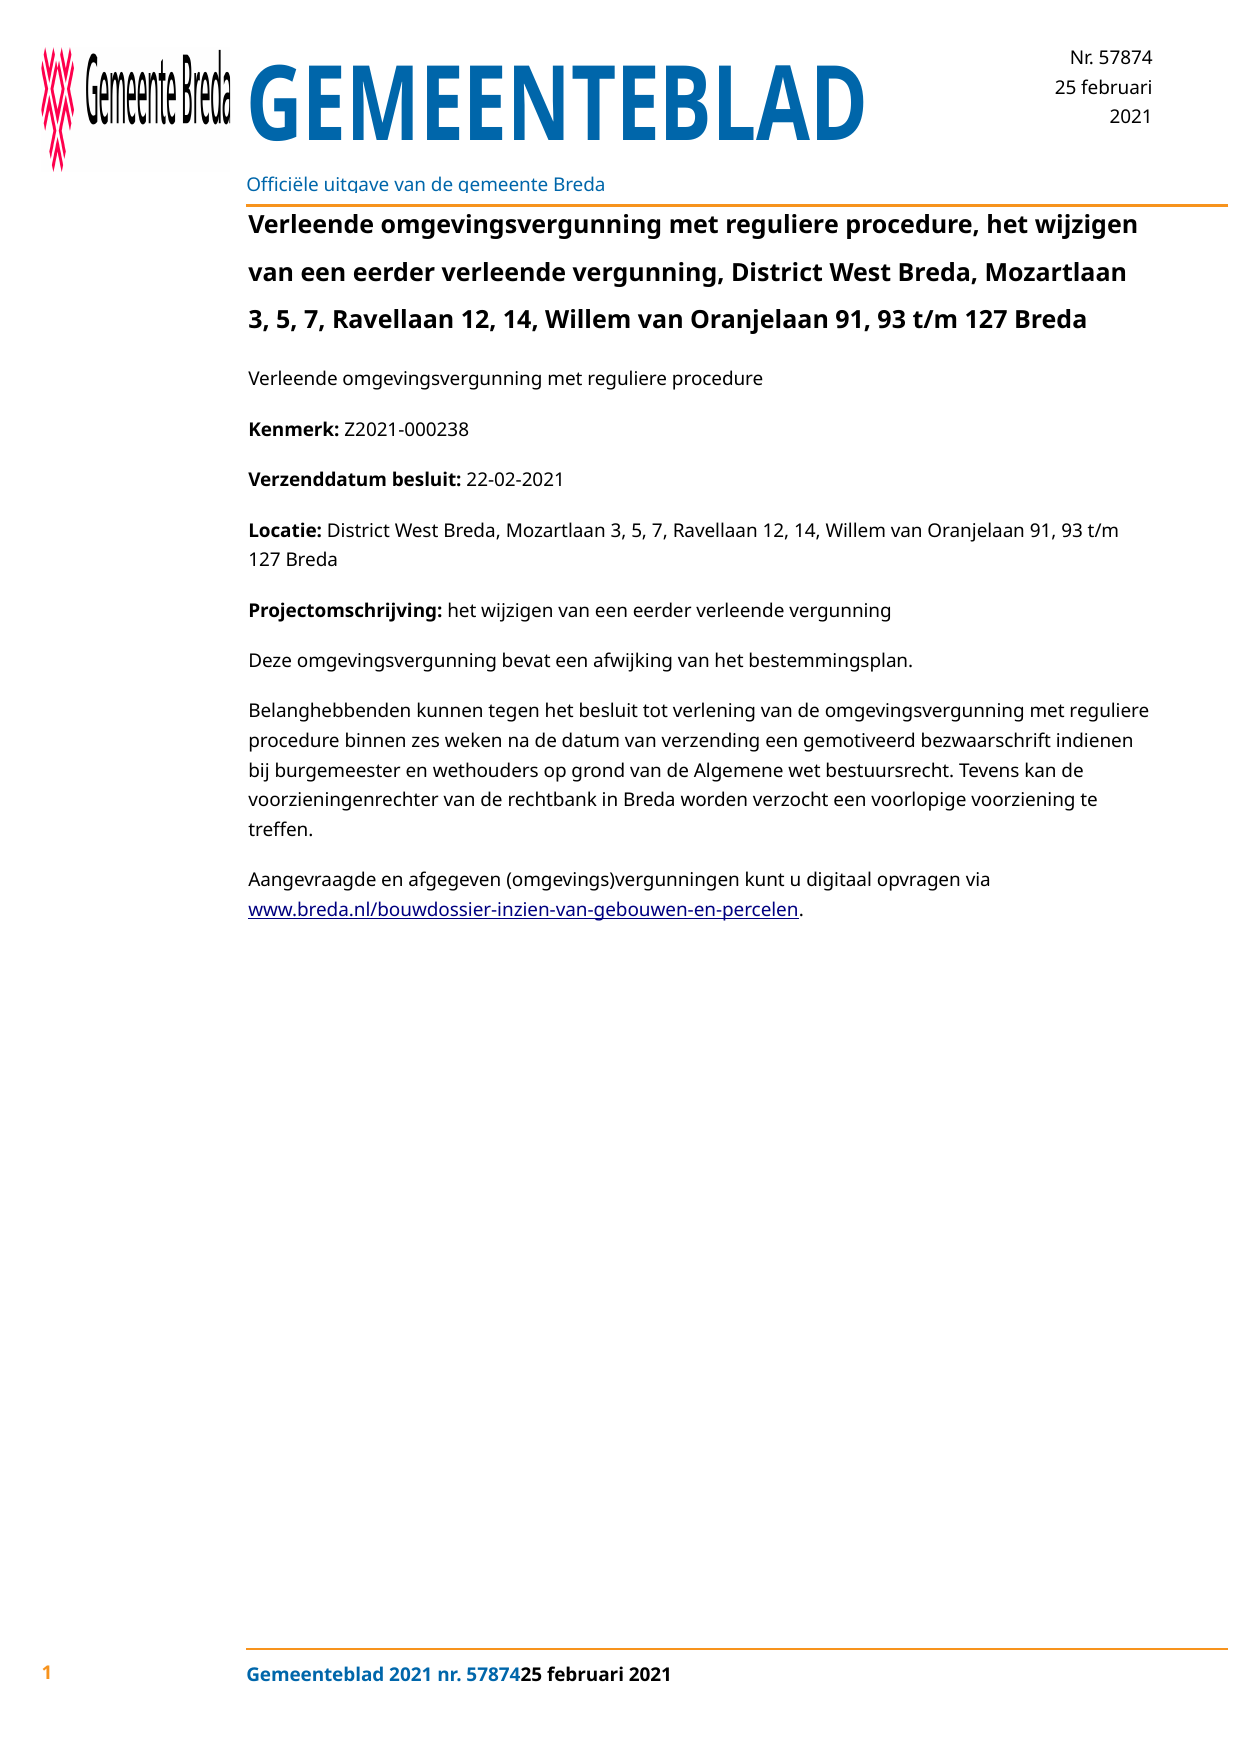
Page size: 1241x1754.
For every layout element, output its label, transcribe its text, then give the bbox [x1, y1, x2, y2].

picture [41, 47, 231, 172]
text Verleende omgevingsvergunning met reguliere procedure, het wijzigen van een eerder verleende vergunning, District West Breda, Mozartlaan 3, 5, 7, Ravellaan 12, 14, Willem van Oranjelaan 91, 93 t/m 127 Breda [248, 207, 1152, 336]
text Locatie: District West Breda, Mozartlaan 3, 5, 7, Ravellaan 12, 14, Willem van Oranjelaan 91, 93 t/m 127 Breda [248, 517, 1152, 572]
text Verzenddatum besluit: 22-02-2021 [248, 466, 1152, 492]
text Deze omgevingsvergunning bevat een afwijking van het bestemmingsplan. [248, 647, 1152, 673]
text Belanghebbenden kunnen tegen het besluit tot verlening van de omgevingsvergunning met reguliere procedure binnen zes weken na de datum van verzending een gemotiveerd bezwaarschrift indienen bij burgemeester en wethouders op grond van de Algemene wet bestuursrecht. Tevens kan de voorzieningenrechter van de rechtbank in Breda worden verzocht een voorlopige voorziening te treffen. [248, 698, 1152, 842]
text Projectomschrijving: het wijzigen van een eerder verleende vergunning [248, 597, 1152, 622]
text Verleende omgevingsvergunning met reguliere procedure [248, 366, 1152, 391]
text Aangevraagde en afgegeven (omgevings)vergunningen kunt u digitaal opvragen via www.breda.nl/bouwdossier-inzien-van-gebouwen-en-percelen. [248, 866, 1152, 922]
text Kenmerk: Z2021-000238 [248, 416, 1152, 442]
